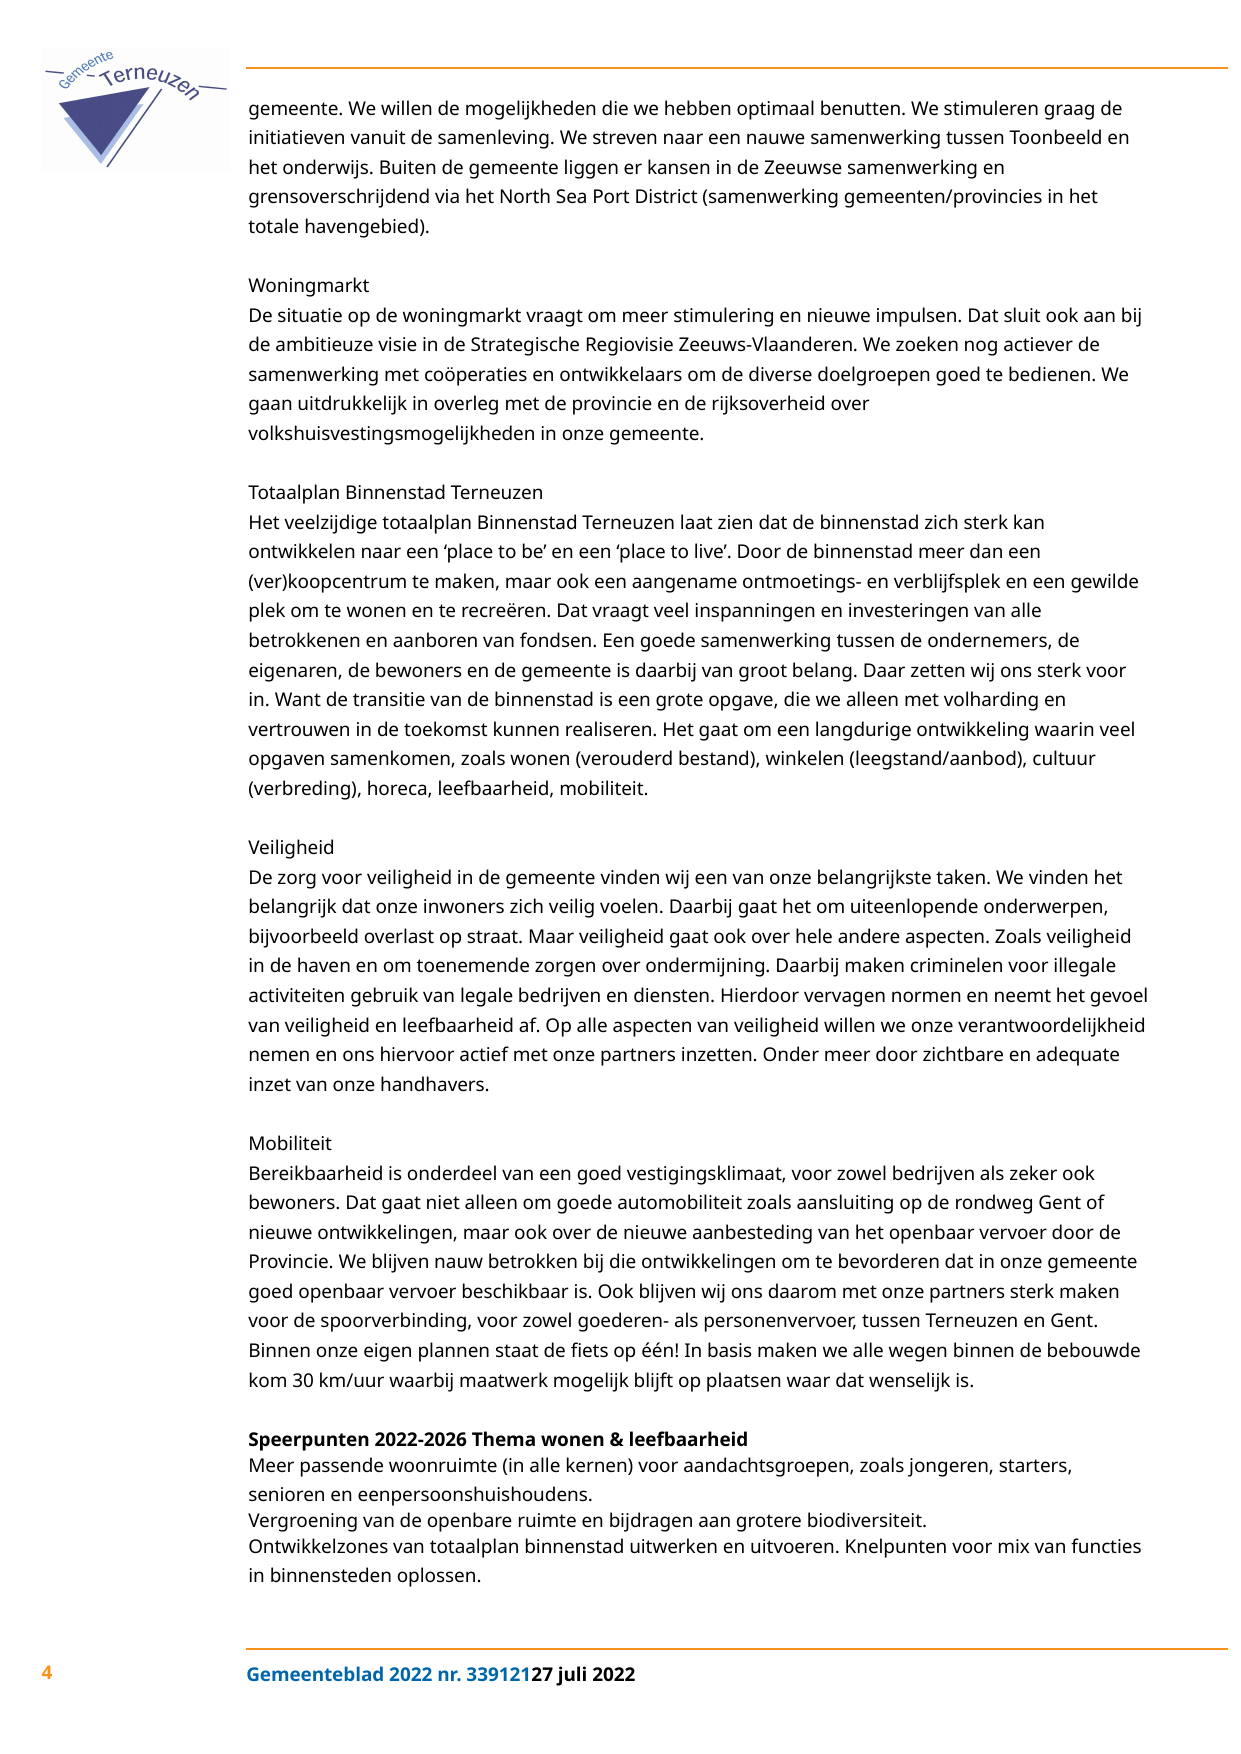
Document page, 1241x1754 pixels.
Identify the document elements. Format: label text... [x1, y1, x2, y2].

picture [41, 47, 231, 172]
table_cell Meer passende woonruimte (in alle kernen) voor aandachtsgroepen, zoals jongeren, starters, senioren en eenpersoonshuishoudens. [248, 1452, 1152, 1507]
text De situatie op de woningmarkt vraagt om meer stimulering en nieuwe impulsen. Dat sluit ook aan bij de ambitieuze visie in de Strategische Regiovisie Zeeuws-Vlaanderen. We zoeken nog actiever de samenwerking met coöperaties en ontwikkelaars om de diverse doelgroepen goed te bedienen. We gaan uitdrukkelijk in overleg met de provincie en de rijksoverheid over volkshuisvestingsmogelijkheden in onze gemeente. [248, 302, 1152, 446]
text gemeente. We willen de mogelijkheden die we hebben optimaal benutten. We stimuleren graag de initiatieven vanuit de samenleving. We streven naar een nauwe samenwerking tussen Toonbeeld en het onderwijs. Buiten de gemeente liggen er kansen in de Zeeuwse samenwerking en grensoverschrijdend via het North Sea Port District (samenwerking gemeenten/provincies in het totale havengebied). [248, 95, 1152, 239]
text Mobiliteit [248, 1130, 1152, 1156]
table_header Speerpunten 2022-2026 Thema wonen & leefbaarheid [248, 1426, 1152, 1452]
text Het veelzijdige totaalplan Binnenstad Terneuzen laat zien dat de binnenstad zich sterk kan ontwikkelen naar een ‘place to be’ en een ‘place to live’. Door de binnenstad meer dan een (ver)koopcentrum te maken, maar ook een aangename ontmoetings- en verblijfsplek en een gewilde plek om te wonen en te recreëren. Dat vraagt veel inspanningen en investeringen van alle betrokkenen en aanboren van fondsen. Een goede samenwerking tussen de ondernemers, de eigenaren, de bewoners en de gemeente is daarbij van groot belang. Daar zetten wij ons sterk voor in. Want de transitie van de binnenstad is een grote opgave, die we alleen met volharding en vertrouwen in de toekomst kunnen realiseren. Het gaat om een langdurige ontwikkeling waarin veel opgaven samenkomen, zoals wonen (verouderd bestand), winkelen (leegstand/aanbod), cultuur (verbreding), horeca, leefbaarheid, mobiliteit. [248, 509, 1152, 801]
text Veiligheid [248, 834, 1152, 860]
table_cell Ontwikkelzones van totaalplan binnenstad uitwerken en uitvoeren. Knelpunten voor mix van functies in binnensteden oplossen. [248, 1533, 1152, 1588]
text Bereikbaarheid is onderdeel van een goed vestigingsklimaat, voor zowel bedrijven als zeker ook bewoners. Dat gaat niet alleen om goede automobiliteit zoals aansluiting op de rondweg Gent of nieuwe ontwikkelingen, maar ook over de nieuwe aanbesteding van het openbaar vervoer door de Provincie. We blijven nauw betrokken bij die ontwikkelingen om te bevorderen dat in onze gemeente goed openbaar vervoer beschikbaar is. Ook blijven wij ons daarom met onze partners sterk maken voor de spoorverbinding, voor zowel goederen- als personenvervoer, tussen Terneuzen en Gent. [248, 1160, 1152, 1333]
text Totaalplan Binnenstad Terneuzen [248, 479, 1152, 505]
table_cell Vergroening van de openbare ruimte en bijdragen aan grotere biodiversiteit. [248, 1507, 1152, 1533]
text De zorg voor veiligheid in de gemeente vinden wij een van onze belangrijkste taken. We vinden het belangrijk dat onze inwoners zich veilig voelen. Daarbij gaat het om uiteenlopende onderwerpen, bijvoorbeeld overlast op straat. Maar veiligheid gaat ook over hele andere aspecten. Zoals veiligheid in de haven en om toenemende zorgen over ondermijning. Daarbij maken criminelen voor illegale activiteiten gebruik van legale bedrijven en diensten. Hierdoor vervagen normen en neemt het gevoel van veiligheid en leefbaarheid af. Op alle aspecten van veiligheid willen we onze verantwoordelijkheid nemen en ons hiervoor actief met onze partners inzetten. Onder meer door zichtbare en adequate inzet van onze handhavers. [248, 864, 1152, 1097]
text Binnen onze eigen plannen staat de fiets op één! In basis maken we alle wegen binnen de bebouwde kom 30 km/uur waarbij maatwerk mogelijk blijft op plaatsen waar dat wenselijk is. [248, 1337, 1152, 1393]
text Woningmarkt [248, 272, 1152, 298]
